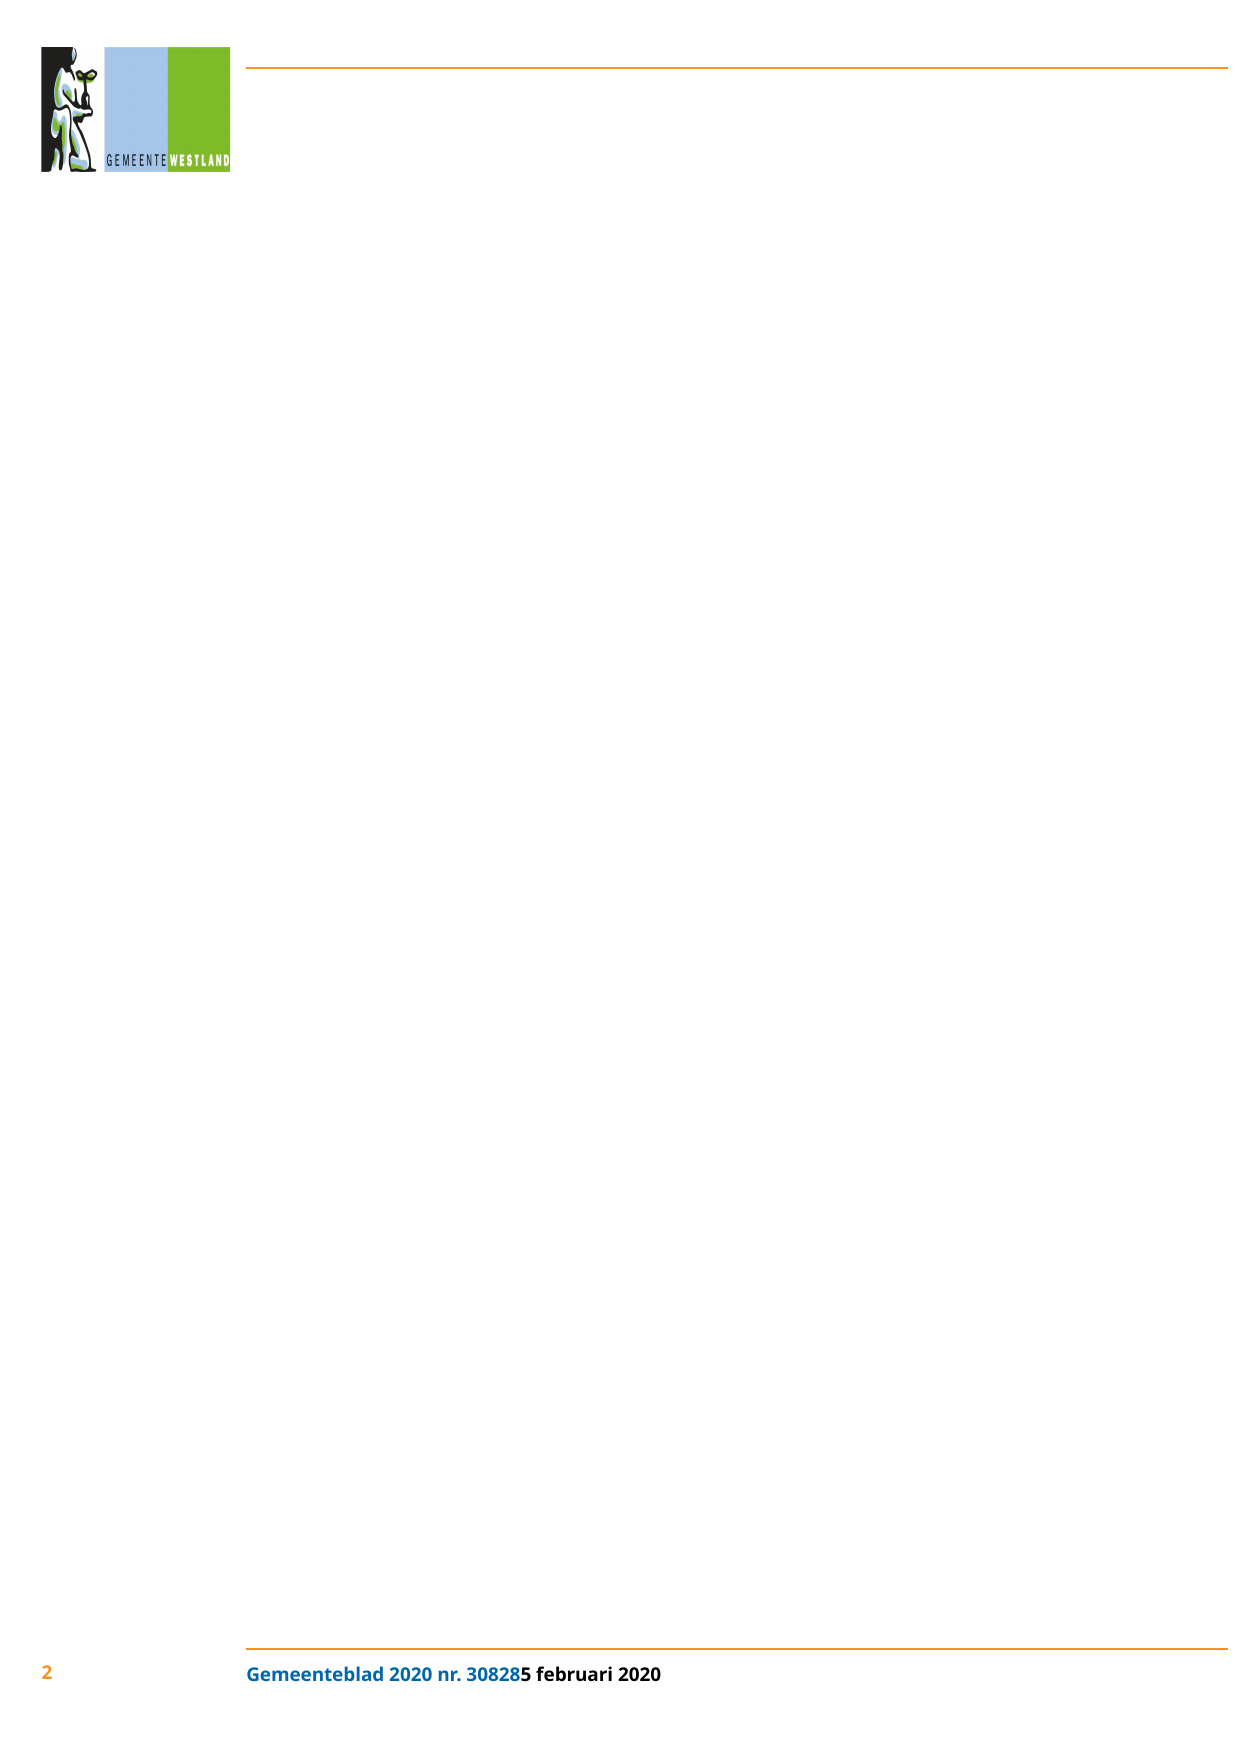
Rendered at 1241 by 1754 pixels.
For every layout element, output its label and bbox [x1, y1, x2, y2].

picture [41, 47, 231, 172]
